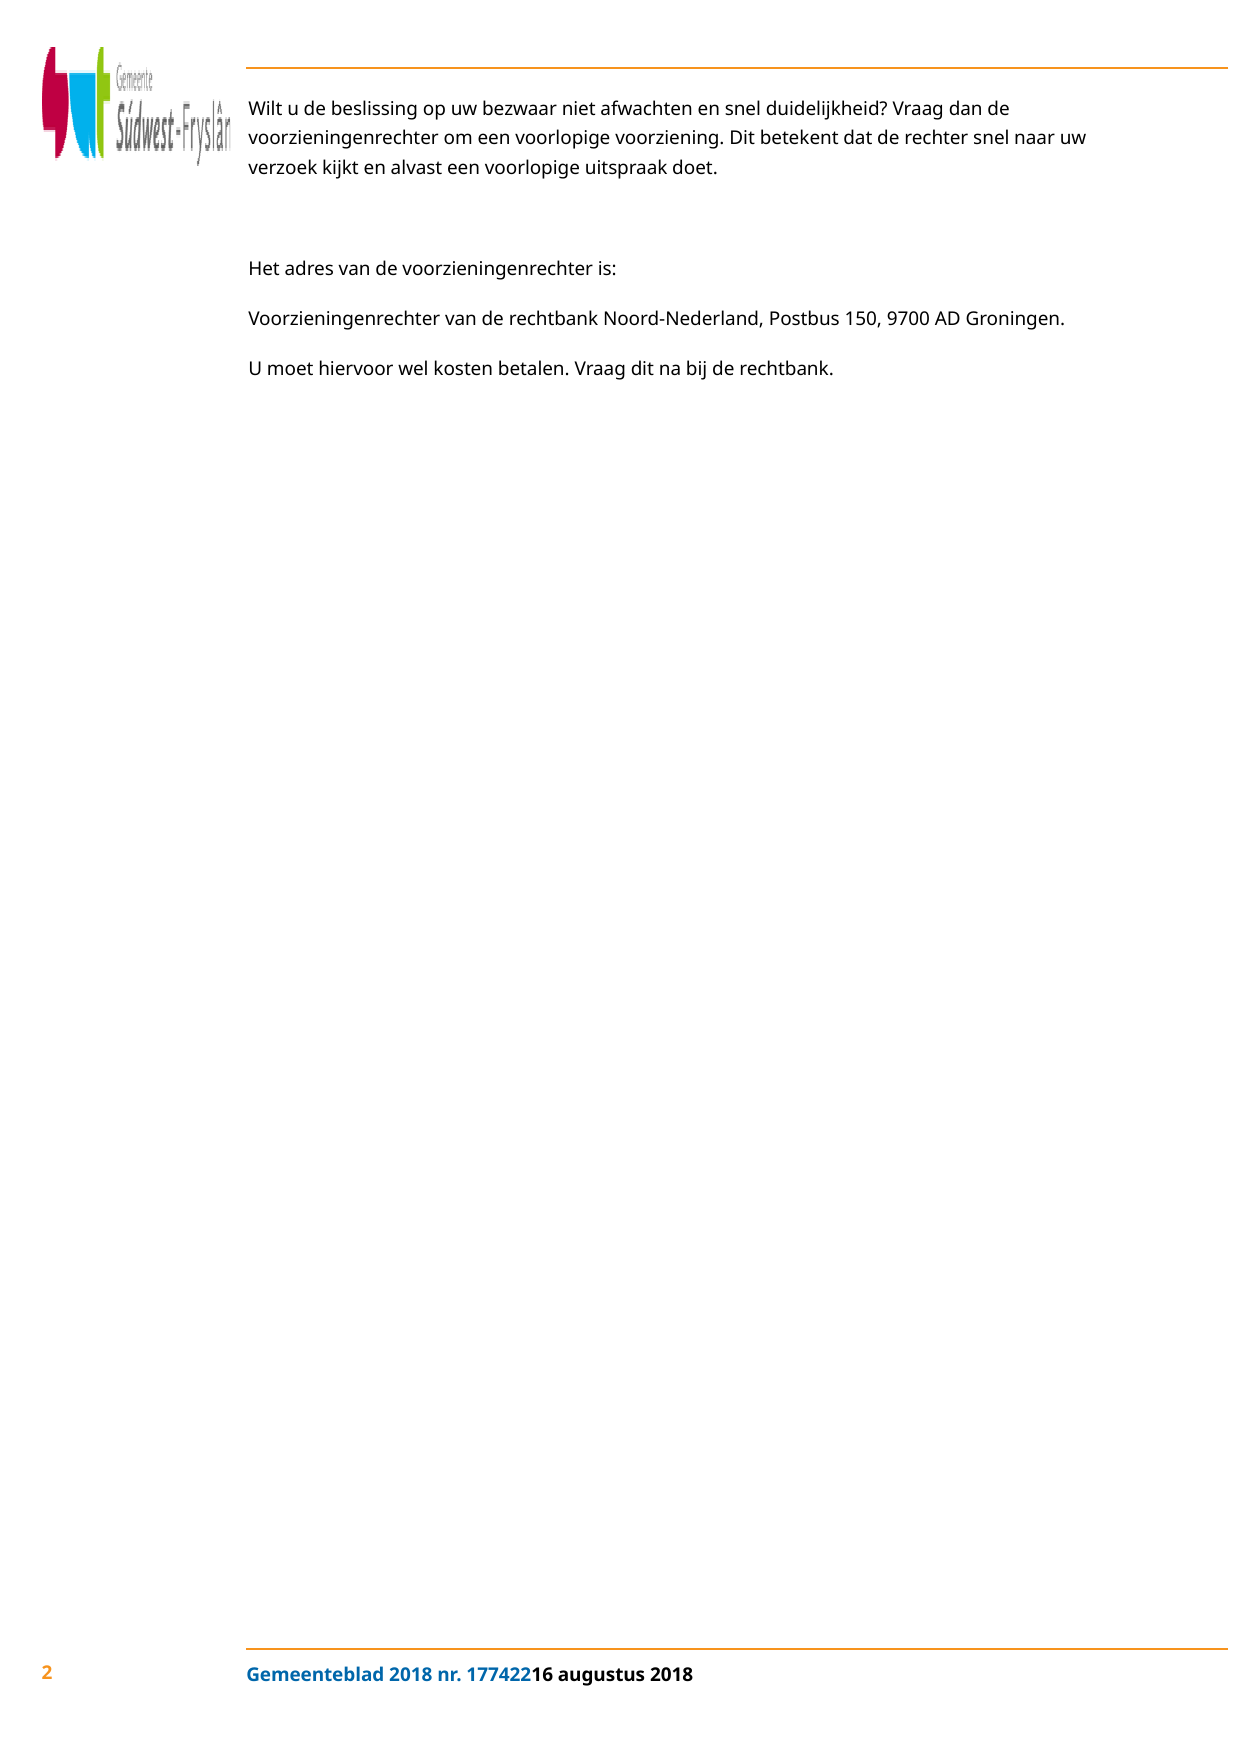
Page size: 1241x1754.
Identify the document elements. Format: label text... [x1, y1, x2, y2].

picture [41, 47, 231, 172]
text Het adres van de voorzieningenrechter is: [248, 255, 1152, 281]
text U moet hiervoor wel kosten betalen. Vraag dit na bij de rechtbank. [248, 356, 1152, 381]
text Wilt u de beslissing op uw bezwaar niet afwachten en snel duidelijkheid? Vraag dan de voorzieningenrechter om een voorlopige voorziening. Dit betekent dat de rechter snel naar uw verzoek kijkt en alvast een voorlopige uitspraak doet. [248, 95, 1152, 180]
text Voorzieningenrechter van de rechtbank Noord-Nederland, Postbus 150, 9700 AD Groningen. [248, 305, 1152, 331]
